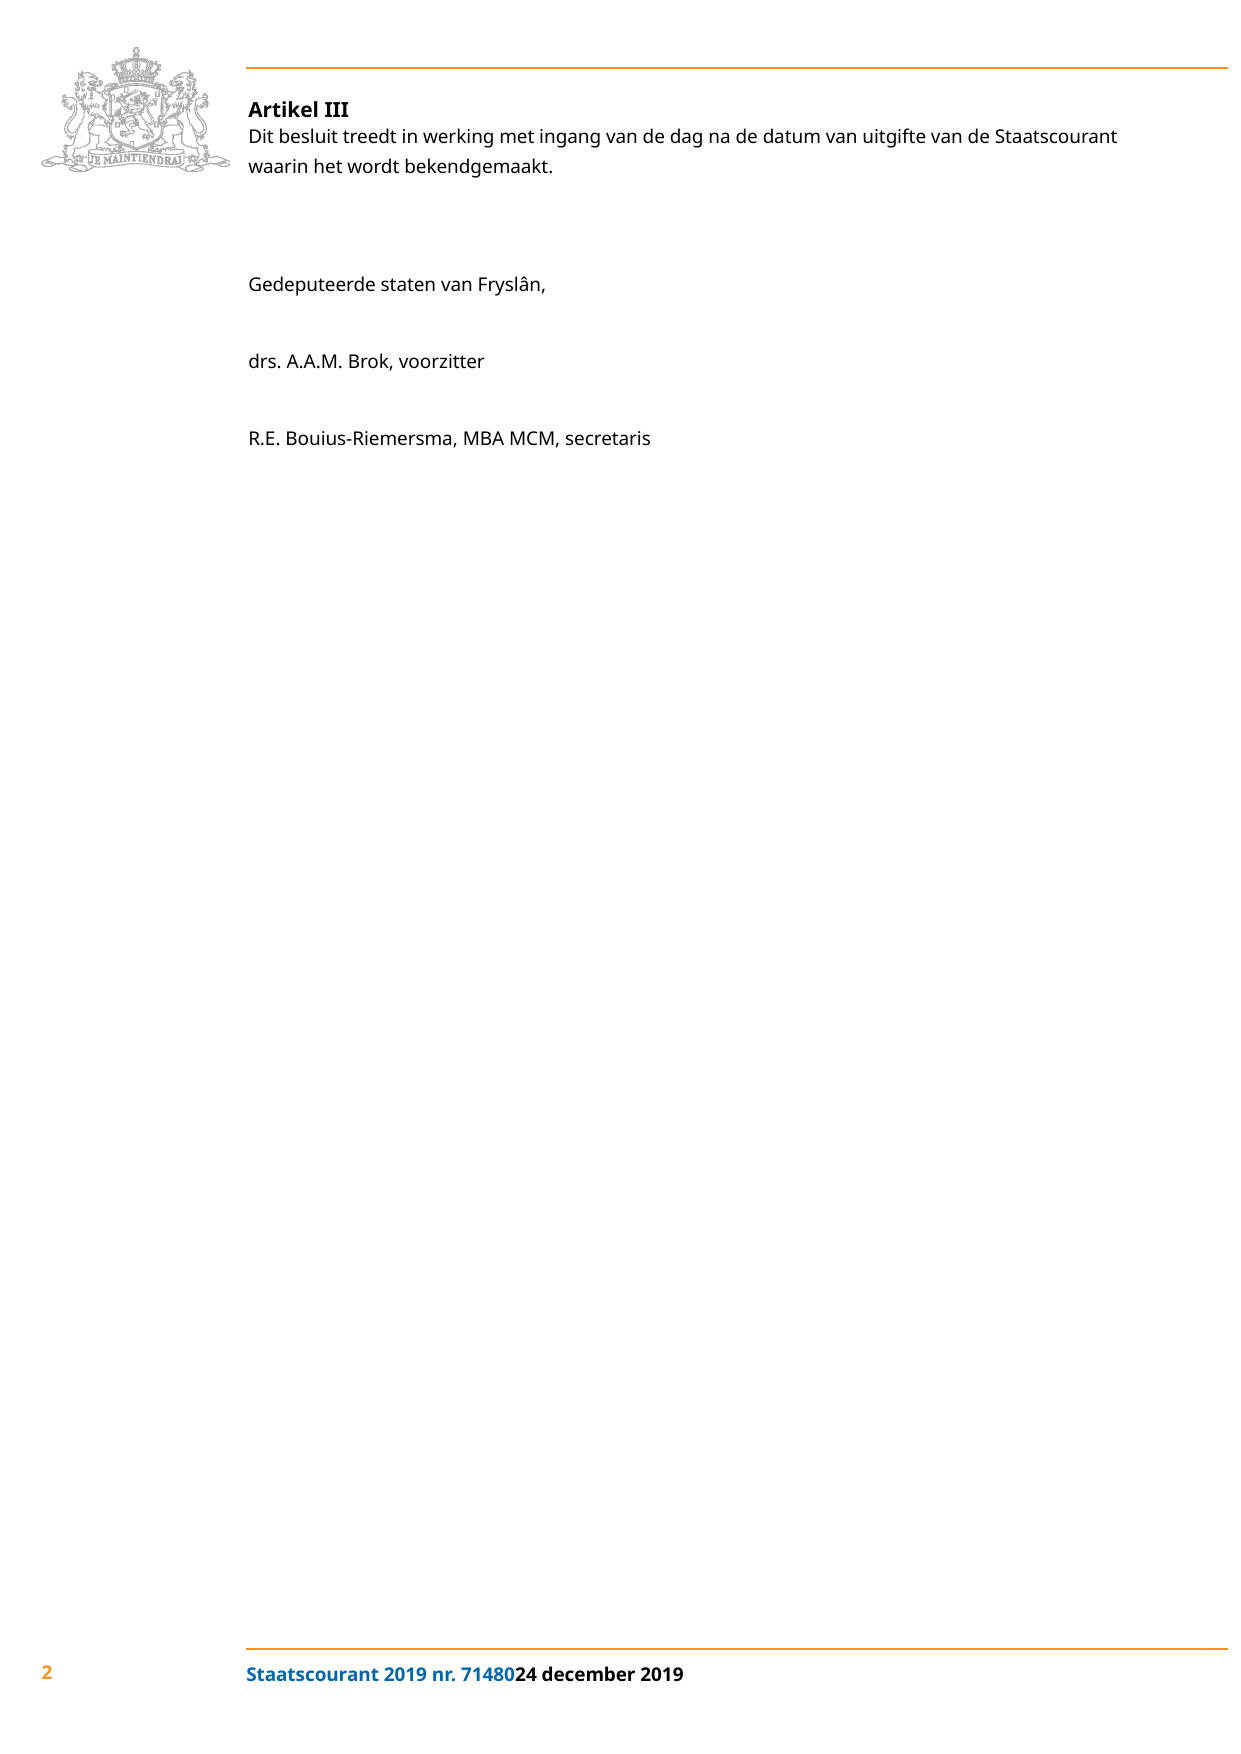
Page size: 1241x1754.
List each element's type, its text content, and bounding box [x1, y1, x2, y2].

text Dit besluit treedt in werking met ingang van de dag na de datum van uitgifte van de Staatscourant waarin het wordt bekendgemaakt. [248, 123, 1152, 178]
text R.E. Bouius-Riemersma, MBA MCM, secretaris [248, 426, 1152, 451]
text drs. A.A.M. Brok, voorzitter [248, 348, 1152, 374]
text Gedeputeerde staten van Fryslân, [248, 271, 1152, 297]
picture [41, 47, 231, 172]
text Artikel III [248, 95, 1152, 123]
